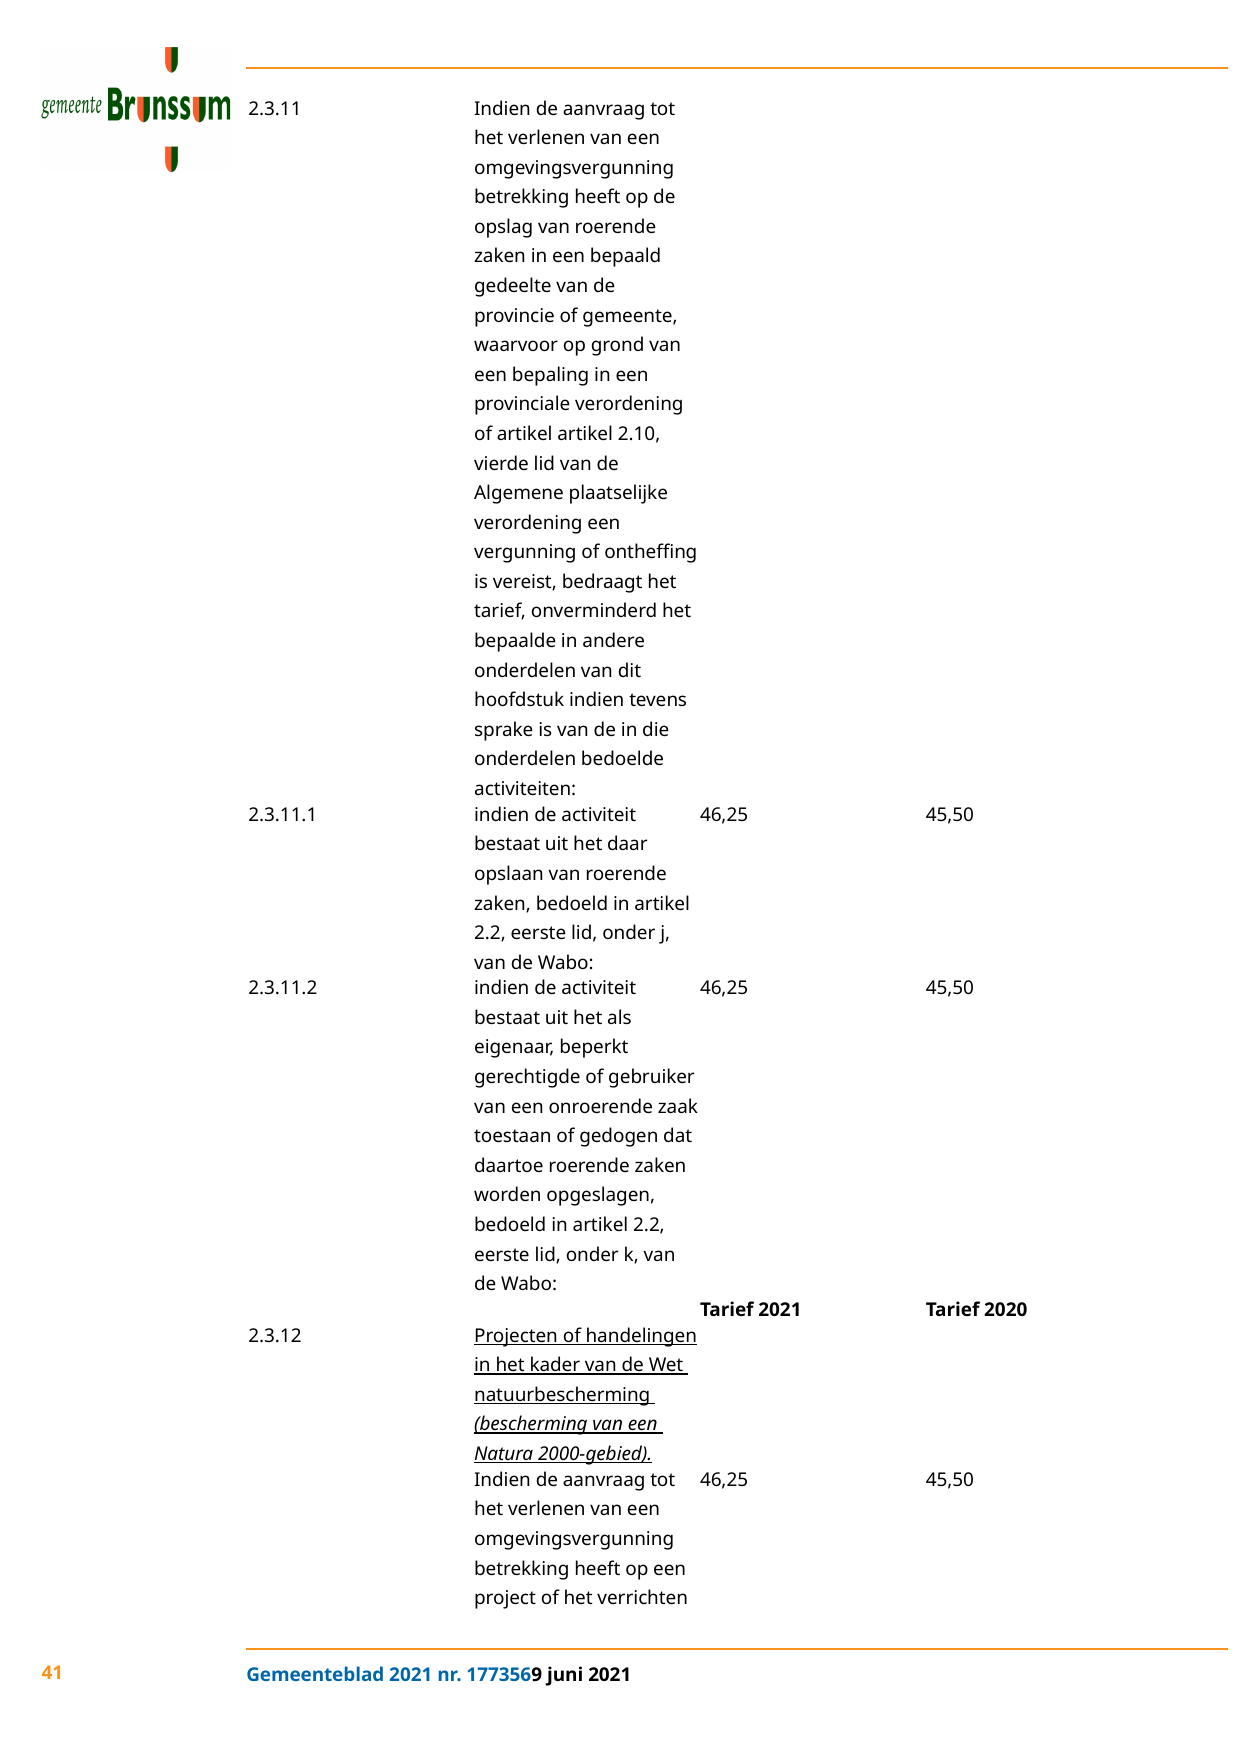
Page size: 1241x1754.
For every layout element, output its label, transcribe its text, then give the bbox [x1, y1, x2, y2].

table_cell 46,25 [700, 975, 926, 1296]
table_cell Projecten of handelingen in het kader van de Wet natuurbescherming (bescherming van een Natura 2000-gebied). [474, 1322, 700, 1466]
table_cell 46,25 [700, 1466, 926, 1610]
table_cell indien de activiteit bestaat uit het als eigenaar, beperkt gerechtigde of gebruiker van een onroerende zaak toestaan of gedogen dat daartoe roerende zaken worden opgeslagen, bedoeld in artikel 2.2, eerste lid, onder k, van de Wabo: [474, 975, 700, 1296]
table_cell 2.3.11.1 [248, 801, 474, 974]
table_cell 45,50 [926, 975, 1152, 1296]
picture [41, 47, 231, 172]
table_cell 2.3.11 [248, 95, 474, 801]
table_cell [926, 95, 1152, 801]
table_cell [248, 1296, 474, 1322]
table_cell [474, 1296, 700, 1322]
table_cell 2.3.12 [248, 1322, 474, 1466]
table_cell 46,25 [700, 801, 926, 974]
table_cell 45,50 [926, 801, 1152, 974]
table_cell Tarief 2021 [700, 1296, 926, 1322]
table_cell [700, 95, 926, 801]
table_cell Indien de aanvraag tot het verlenen van een omgevingsvergunning betrekking heeft op een project of het verrichten [474, 1466, 700, 1610]
table_cell 2.3.11.2 [248, 975, 474, 1296]
table_cell 45,50 [926, 1466, 1152, 1610]
table_cell [926, 1322, 1152, 1466]
table_cell [700, 1322, 926, 1466]
table_cell [248, 1466, 474, 1610]
table_cell Tarief 2020 [926, 1296, 1152, 1322]
table_cell indien de activiteit bestaat uit het daar opslaan van roerende zaken, bedoeld in artikel 2.2, eerste lid, onder j, van de Wabo: [474, 801, 700, 974]
table_cell Indien de aanvraag tot het verlenen van een omgevingsvergunning betrekking heeft op de opslag van roerende zaken in een bepaald gedeelte van de provincie of gemeente, waarvoor op grond van een bepaling in een provinciale verordening of artikel artikel 2.10, vierde lid van de Algemene plaatselijke verordening een vergunning of ontheffing is vereist, bedraagt het tarief, onverminderd het bepaalde in andere onderdelen van dit hoofdstuk indien tevens sprake is van de in die onderdelen bedoelde activiteiten: [474, 95, 700, 801]
